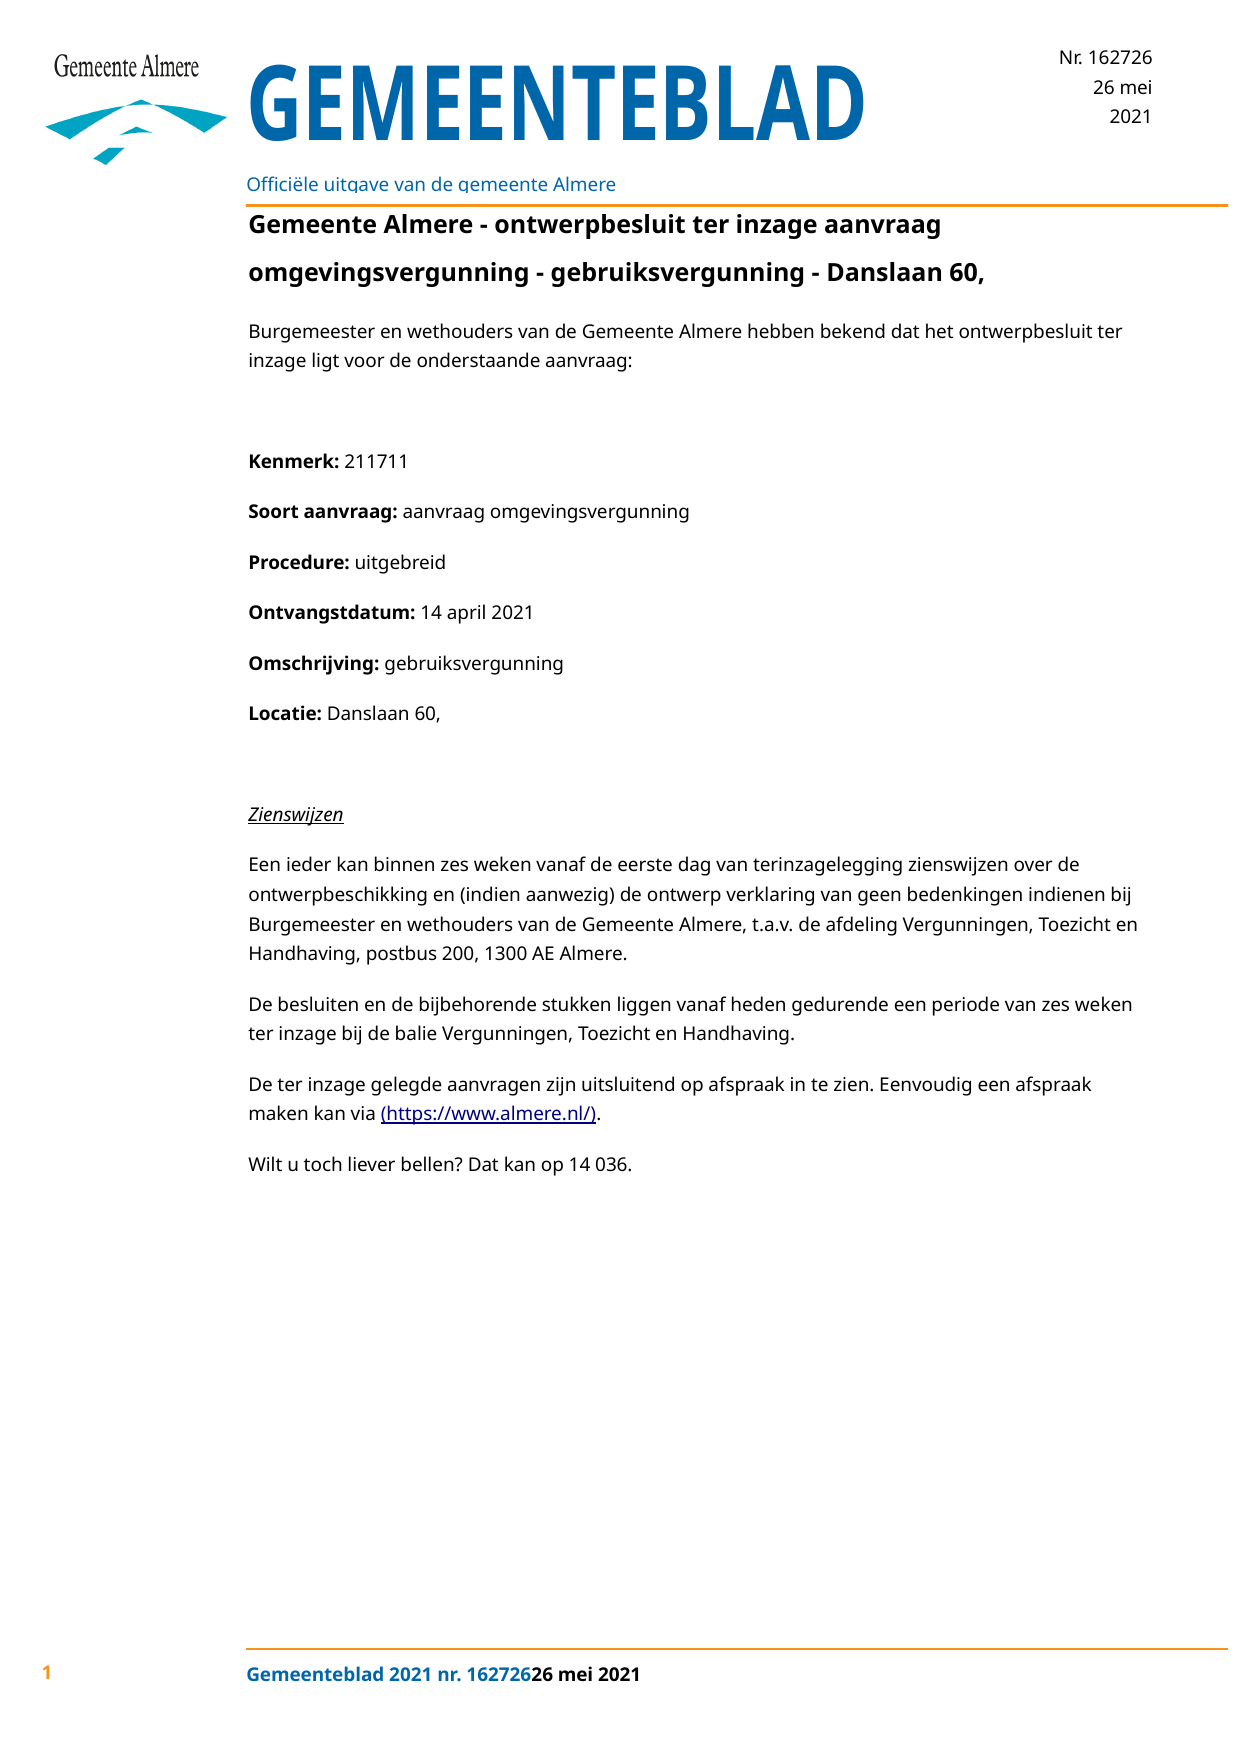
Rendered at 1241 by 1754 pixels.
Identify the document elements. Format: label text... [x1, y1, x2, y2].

text Een ieder kan binnen zes weken vanaf de eerste dag van terinzagelegging zienswijzen over de ontwerpbeschikking en (indien aanwezig) de ontwerp verklaring van geen bedenkingen indienen bij Burgemeester en wethouders van de Gemeente Almere, t.a.v. de afdeling Vergunningen, Toezicht en Handhaving, postbus 200, 1300 AE Almere. [248, 852, 1152, 966]
text De besluiten en de bijbehorende stukken liggen vanaf heden gedurende een periode van zes weken ter inzage bij de balie Vergunningen, Toezicht en Handhaving. [248, 991, 1152, 1046]
text Locatie: Danslaan 60, [248, 700, 1152, 726]
text De ter inzage gelegde aanvragen zijn uitsluitend op afspraak in te zien. Eenvoudig een afspraak maken kan via (https://www.almere.nl/). [248, 1071, 1152, 1126]
text Ontvangstdatum: 14 april 2021 [248, 599, 1152, 625]
picture [41, 47, 231, 172]
text Procedure: uitgebreid [248, 549, 1152, 575]
text Soort aanvraag: aanvraag omgevingsvergunning [248, 499, 1152, 524]
text Omschrijving: gebruiksvergunning [248, 650, 1152, 676]
text Kenmerk: 211711 [248, 448, 1152, 474]
text Burgemeester en wethouders van de Gemeente Almere hebben bekend dat het ontwerpbesluit ter inzage ligt voor de onderstaande aanvraag: [248, 318, 1152, 373]
text Zienswijzen [248, 801, 1152, 827]
text Gemeente Almere - ontwerpbesluit ter inzage aanvraag omgevingsvergunning - gebruiksvergunning - Danslaan 60, [248, 207, 1152, 288]
text Wilt u toch liever bellen? Dat kan op 14 036. [248, 1151, 1152, 1177]
